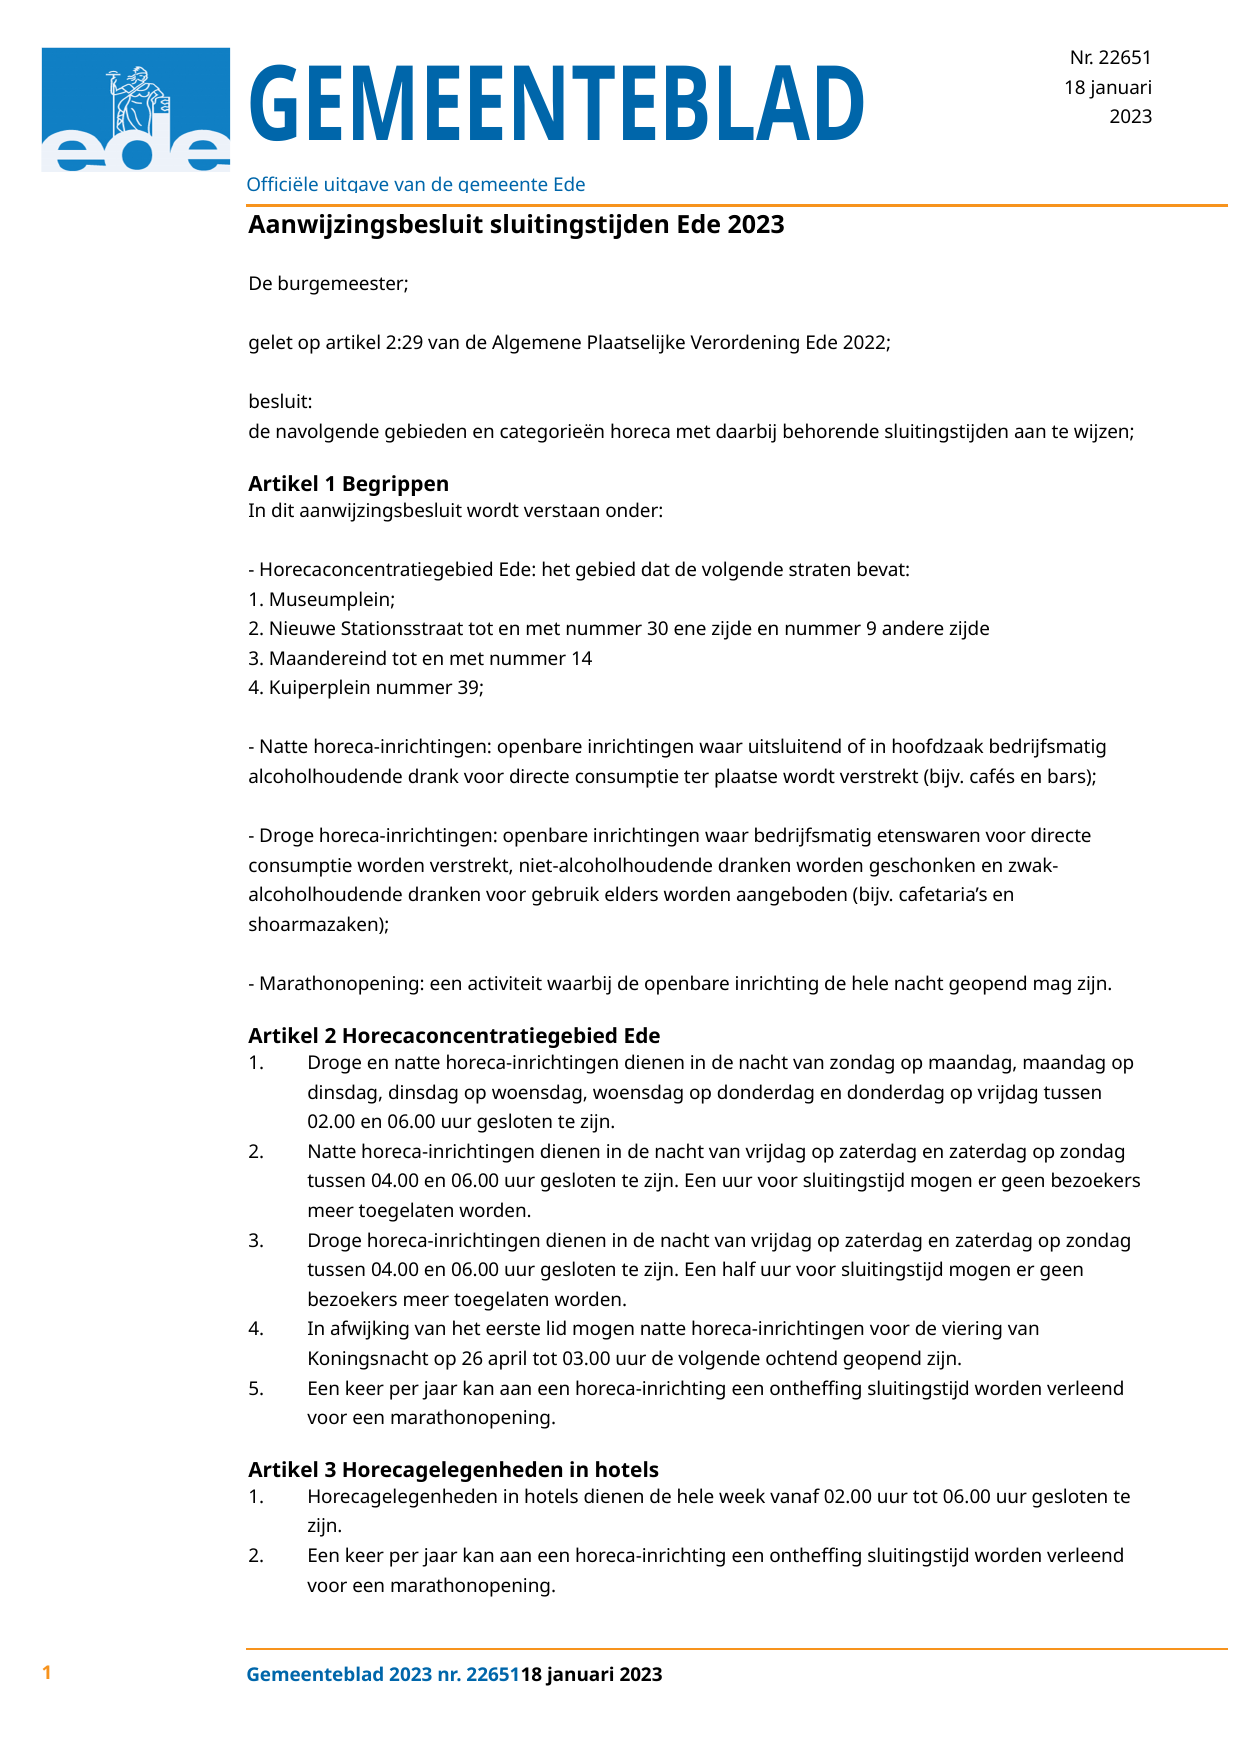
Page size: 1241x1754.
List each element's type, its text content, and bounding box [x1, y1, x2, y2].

text besluit: [248, 389, 1152, 414]
text 4. Kuiperplein nummer 39; [248, 674, 1152, 700]
text Artikel 2 Horecaconcentratiegebied Ede [248, 1021, 1152, 1049]
text De burgemeester; [248, 270, 1152, 296]
list Droge horeca-inrichtingen dienen in de nacht van vrijdag op zaterdag en zaterdag op zondag tussen 04.00 en 06.00 uur gesloten te zijn. Een half uur voor sluitingstijd mogen er geen bezoekers meer toegelaten worden. [248, 1227, 1152, 1312]
text - Natte horeca-inrichtingen: openbare inrichtingen waar uitsluitend of in hoofdzaak bedrijfsmatig alcoholhoudende drank voor directe consumptie ter plaatse wordt verstrekt (bijv. cafés en bars); [248, 734, 1152, 789]
list Een keer per jaar kan aan een horeca-inrichting een ontheffing sluitingstijd worden verleend voor een marathonopening. [248, 1542, 1152, 1598]
text 2. Nieuwe Stationsstraat tot en met nummer 30 ene zijde en nummer 9 andere zijde [248, 615, 1152, 641]
text - Marathonopening: een activiteit waarbij de openbare inrichting de hele nacht geopend mag zijn. [248, 970, 1152, 996]
list Een keer per jaar kan aan een horeca-inrichting een ontheffing sluitingstijd worden verleend voor een marathonopening. [248, 1375, 1152, 1430]
text In dit aanwijzingsbesluit wordt verstaan onder: [248, 497, 1152, 523]
list In afwijking van het eerste lid mogen natte horeca-inrichtingen voor de viering van Koningsnacht op 26 april tot 03.00 uur de volgende ochtend geopend zijn. [248, 1316, 1152, 1371]
list Droge en natte horeca-inrichtingen dienen in de nacht van zondag op maandag, maandag op dinsdag, dinsdag op woensdag, woensdag op donderdag en donderdag op vrijdag tussen 02.00 en 06.00 uur gesloten te zijn. [248, 1049, 1152, 1134]
text Artikel 3 Horecagelegenheden in hotels [248, 1455, 1152, 1483]
text Aanwijzingsbesluit sluitingstijden Ede 2023 [248, 207, 1152, 241]
text - Horecaconcentratiegebied Ede: het gebied dat de volgende straten bevat: [248, 556, 1152, 582]
list Natte horeca-inrichtingen dienen in de nacht van vrijdag op zaterdag en zaterdag op zondag tussen 04.00 en 06.00 uur gesloten te zijn. Een uur voor sluitingstijd mogen er geen bezoekers meer toegelaten worden. [248, 1138, 1152, 1223]
text 3. Maandereind tot en met nummer 14 [248, 645, 1152, 671]
list Horecagelegenheden in hotels dienen de hele week vanaf 02.00 uur tot 06.00 uur gesloten te zijn. [248, 1483, 1152, 1538]
text de navolgende gebieden en categorieën horeca met daarbij behorende sluitingstijden aan te wijzen; [248, 418, 1152, 444]
text 1. Museumplein; [248, 586, 1152, 612]
text gelet op artikel 2:29 van de Algemene Plaatselijke Verordening Ede 2022; [248, 329, 1152, 355]
text Artikel 1 Begrippen [248, 469, 1152, 497]
text - Droge horeca-inrichtingen: openbare inrichtingen waar bedrijfsmatig etenswaren voor directe consumptie worden verstrekt, niet-alcoholhoudende dranken worden geschonken en zwak-alcoholhoudende dranken voor gebruik elders worden aangeboden (bijv. cafetaria’s en shoarmazaken); [248, 822, 1152, 937]
picture [41, 47, 231, 172]
